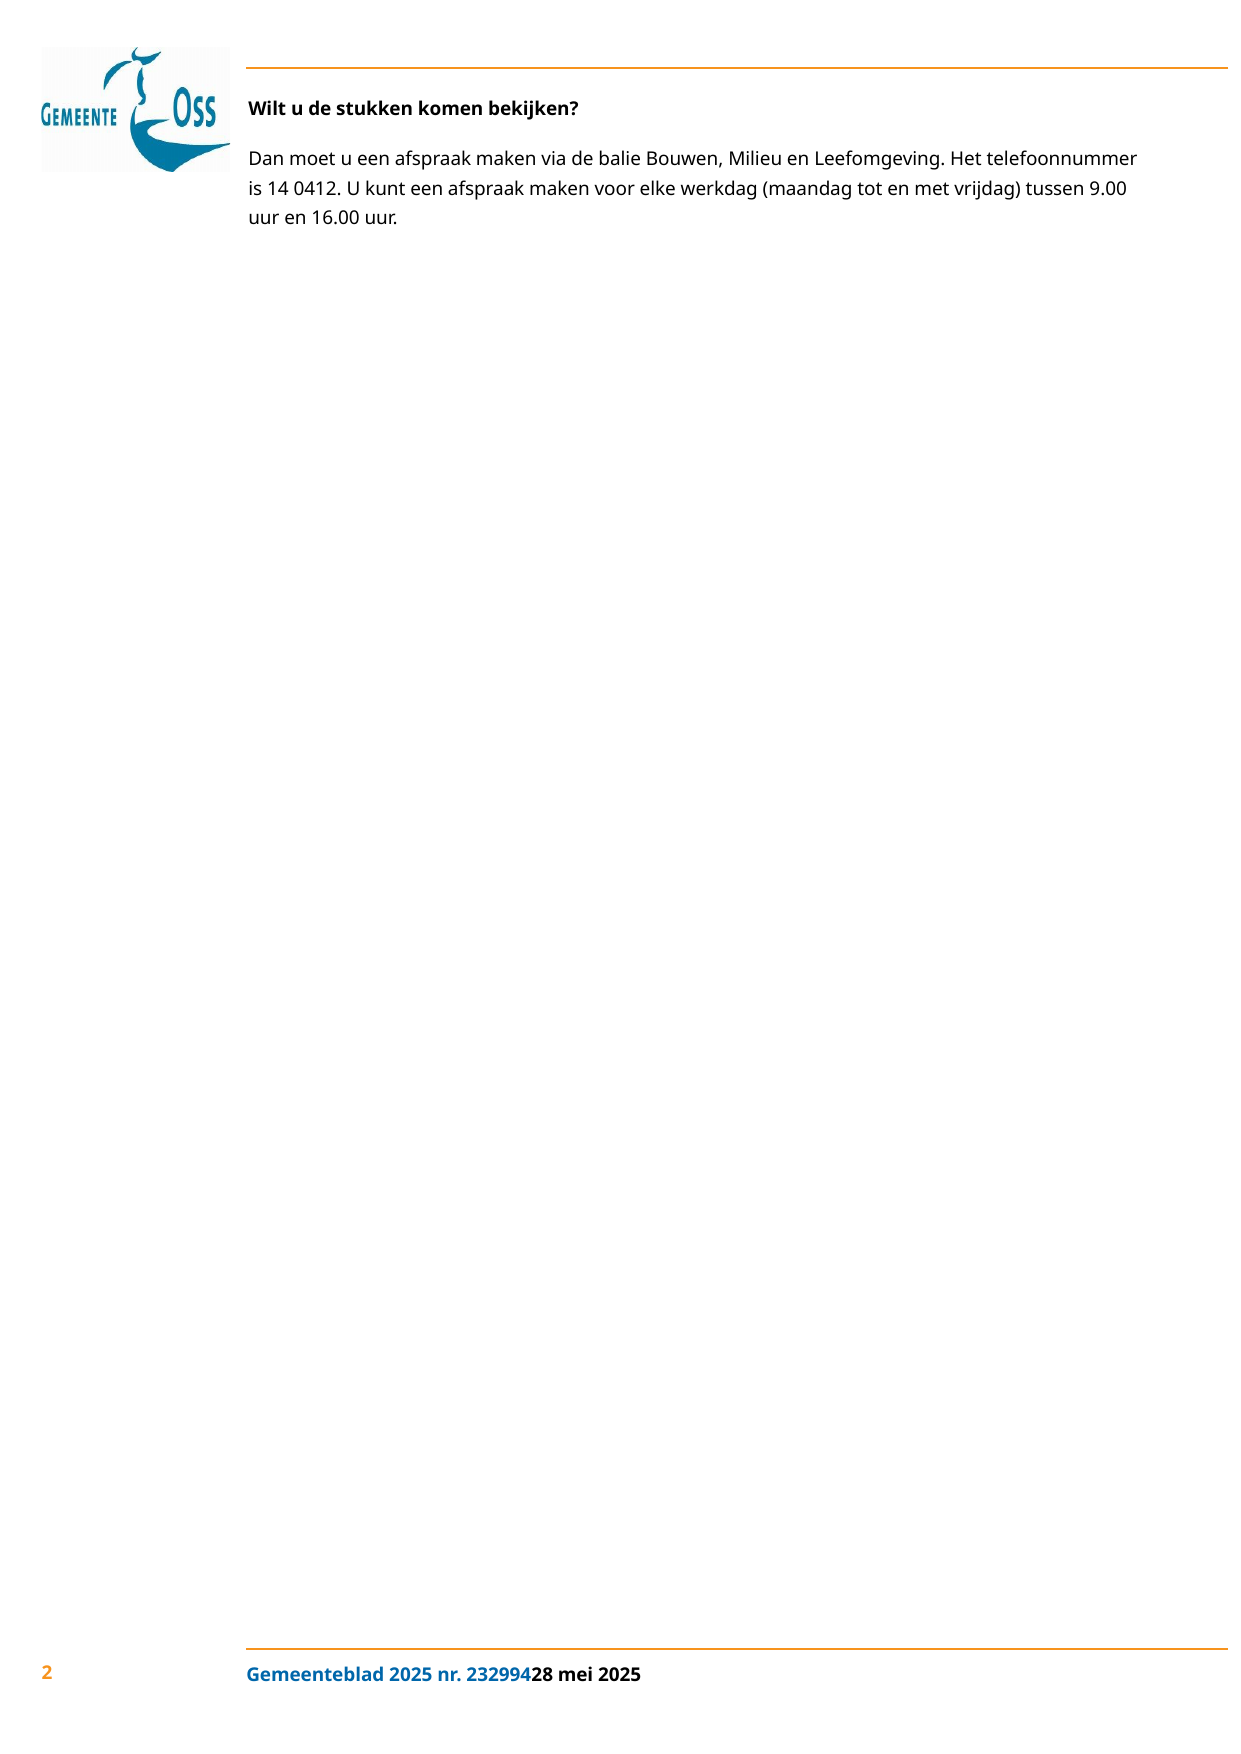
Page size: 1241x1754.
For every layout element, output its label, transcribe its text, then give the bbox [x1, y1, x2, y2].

text Wilt u de stukken komen bekijken? [248, 95, 1152, 121]
picture [41, 47, 231, 172]
text Dan moet u een afspraak maken via de balie Bouwen, Milieu en Leefomgeving. Het telefoonnummer is 14 0412. U kunt een afspraak maken voor elke werkdag (maandag tot en met vrijdag) tussen 9.00 uur en 16.00 uur. [248, 145, 1152, 230]
